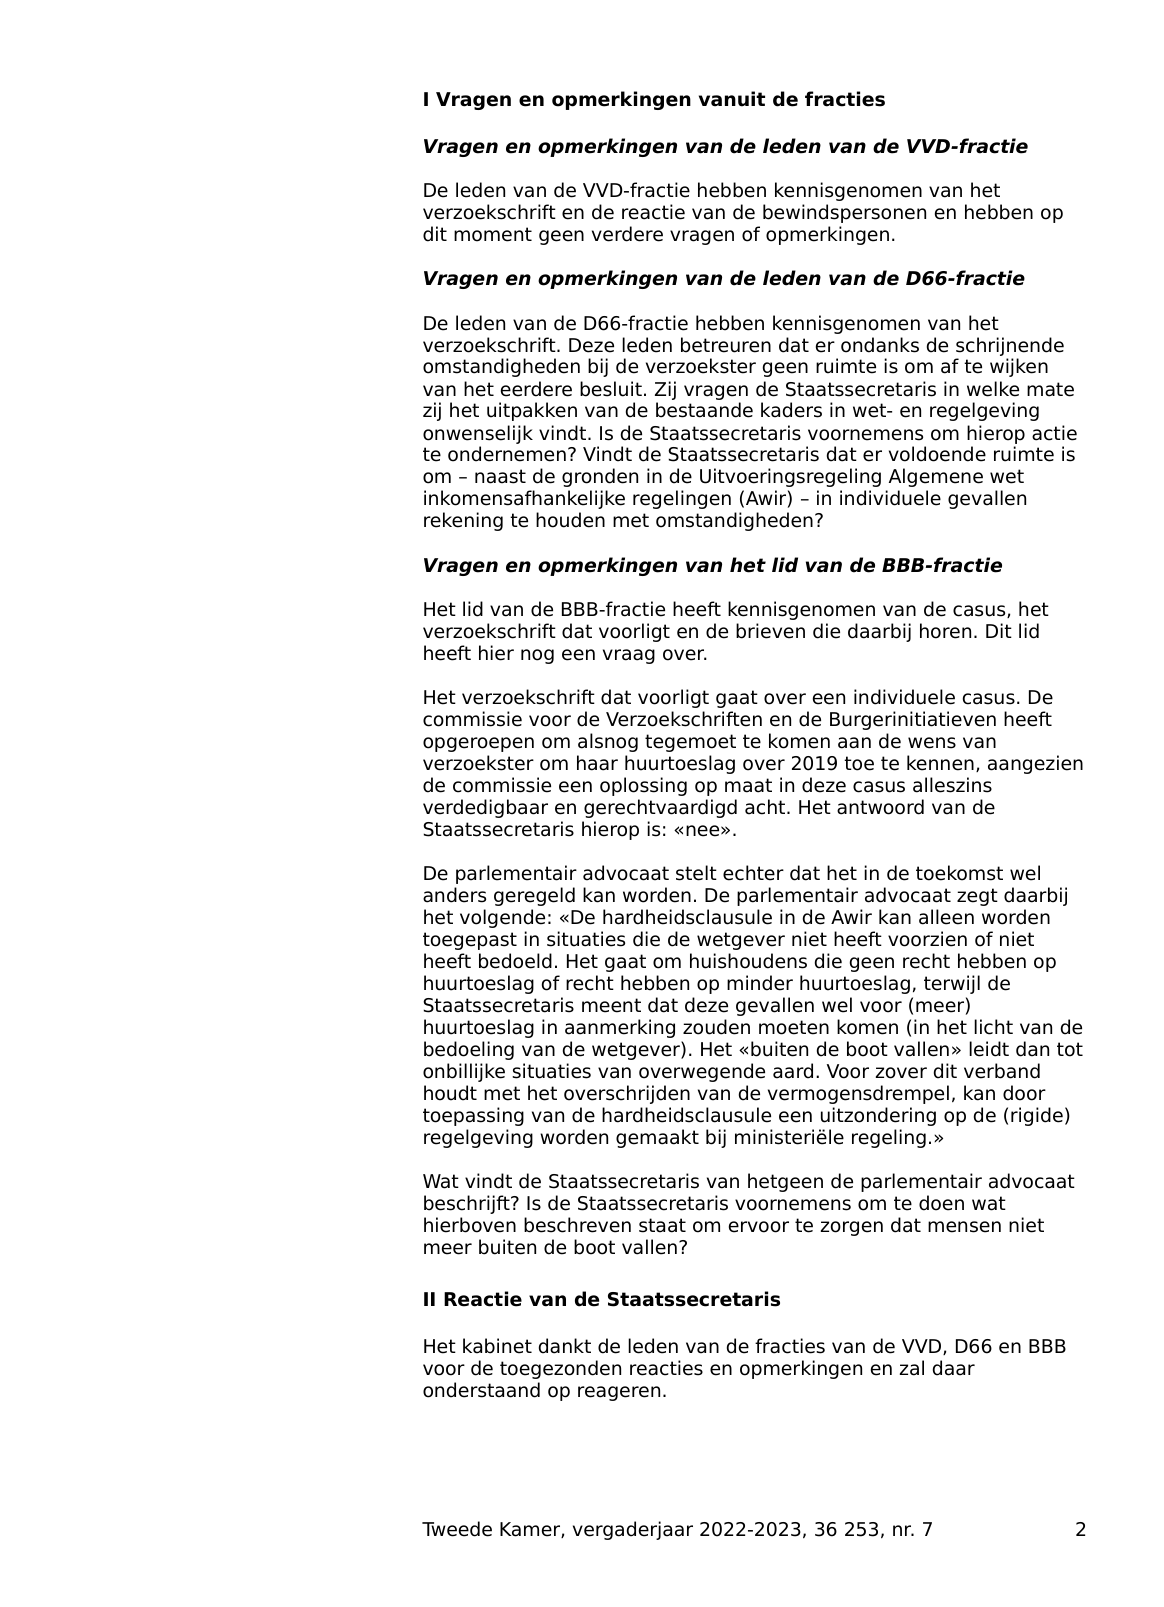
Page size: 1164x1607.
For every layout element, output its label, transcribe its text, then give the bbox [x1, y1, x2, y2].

subtitle II Reactie van de Staatssecretaris [422, 1289, 1087, 1311]
text De parlementair advocaat stelt echter dat het in de toekomst wel anders geregeld kan worden. De parlementair advocaat zegt daarbij het volgende: «De hardheidsclausule in de Awir kan alleen worden toegepast in situaties die de wetgever niet heeft voorzien of niet heeft bedoeld. Het gaat om huishoudens die geen recht hebben op huurtoeslag of recht hebben op minder huurtoeslag, terwijl de Staatssecretaris meent dat deze gevallen wel voor (meer) huurtoeslag in aanmerking zouden moeten komen (in het licht van de bedoeling van de wetgever). Het «buiten de boot vallen» leidt dan tot onbillijke situaties van overwegende aard. Voor zover dit verband houdt met het overschrijden van de vermogensdrempel, kan door toepassing van de hardheidsclausule een uitzondering op de (rigide) regelgeving worden gemaakt bij ministeriële regeling.» [422, 863, 1087, 1148]
text Wat vindt de Staatssecretaris van hetgeen de parlementair advocaat beschrijft? Is de Staatssecretaris voornemens om te doen wat hierboven beschreven staat om ervoor te zorgen dat mensen niet meer buiten de boot vallen? [422, 1171, 1087, 1259]
text De leden van de VVD-fractie hebben kennisgenomen van het verzoekschrift en de reactie van de bewindspersonen en hebben op dit moment geen verdere vragen of opmerkingen. [422, 180, 1087, 246]
subtitle I Vragen en opmerkingen vanuit de fracties [422, 89, 1087, 111]
text Het lid van de BBB-fractie heeft kennisgenomen van de casus, het verzoekschrift dat voorligt en de brieven die daarbij horen. Dit lid heeft hier nog een vraag over. [422, 599, 1087, 664]
subtitle Vragen en opmerkingen van het lid van de BBB-fractie [422, 554, 1087, 576]
text De leden van de D66-fractie hebben kennisgenomen van het verzoekschrift. Deze leden betreuren dat er ondanks de schrijnende omstandigheden bij de verzoekster geen ruimte is om af te wijken van het eerdere besluit. Zij vragen de Staatssecretaris in welke mate zij het uitpakken van de bestaande kaders in wet- en regelgeving onwenselijk vindt. Is de Staatssecretaris voornemens om hierop actie te ondernemen? Vindt de Staatssecretaris dat er voldoende ruimte is om – naast de gronden in de Uitvoeringsregeling Algemene wet inkomensafhankelijke regelingen (Awir) – in individuele gevallen rekening te houden met omstandigheden? [422, 312, 1087, 532]
subtitle Vragen en opmerkingen van de leden van de D66-fractie [422, 268, 1087, 290]
text Het verzoekschrift dat voorligt gaat over een individuele casus. De commissie voor de Verzoekschriften en de Burgerinitiatieven heeft opgeroepen om alsnog tegemoet te komen aan de wens van verzoekster om haar huurtoeslag over 2019 toe te kennen, aangezien de commissie een oplossing op maat in deze casus alleszins verdedigbaar en gerechtvaardigd acht. Het antwoord van de Staatssecretaris hierop is: «nee». [422, 687, 1087, 841]
text Het kabinet dankt de leden van de fracties van de VVD, D66 en BBB voor de toegezonden reacties en opmerkingen en zal daar onderstaand op reageren. [422, 1336, 1087, 1402]
subtitle Vragen en opmerkingen van de leden van de VVD-fractie [422, 136, 1087, 158]
